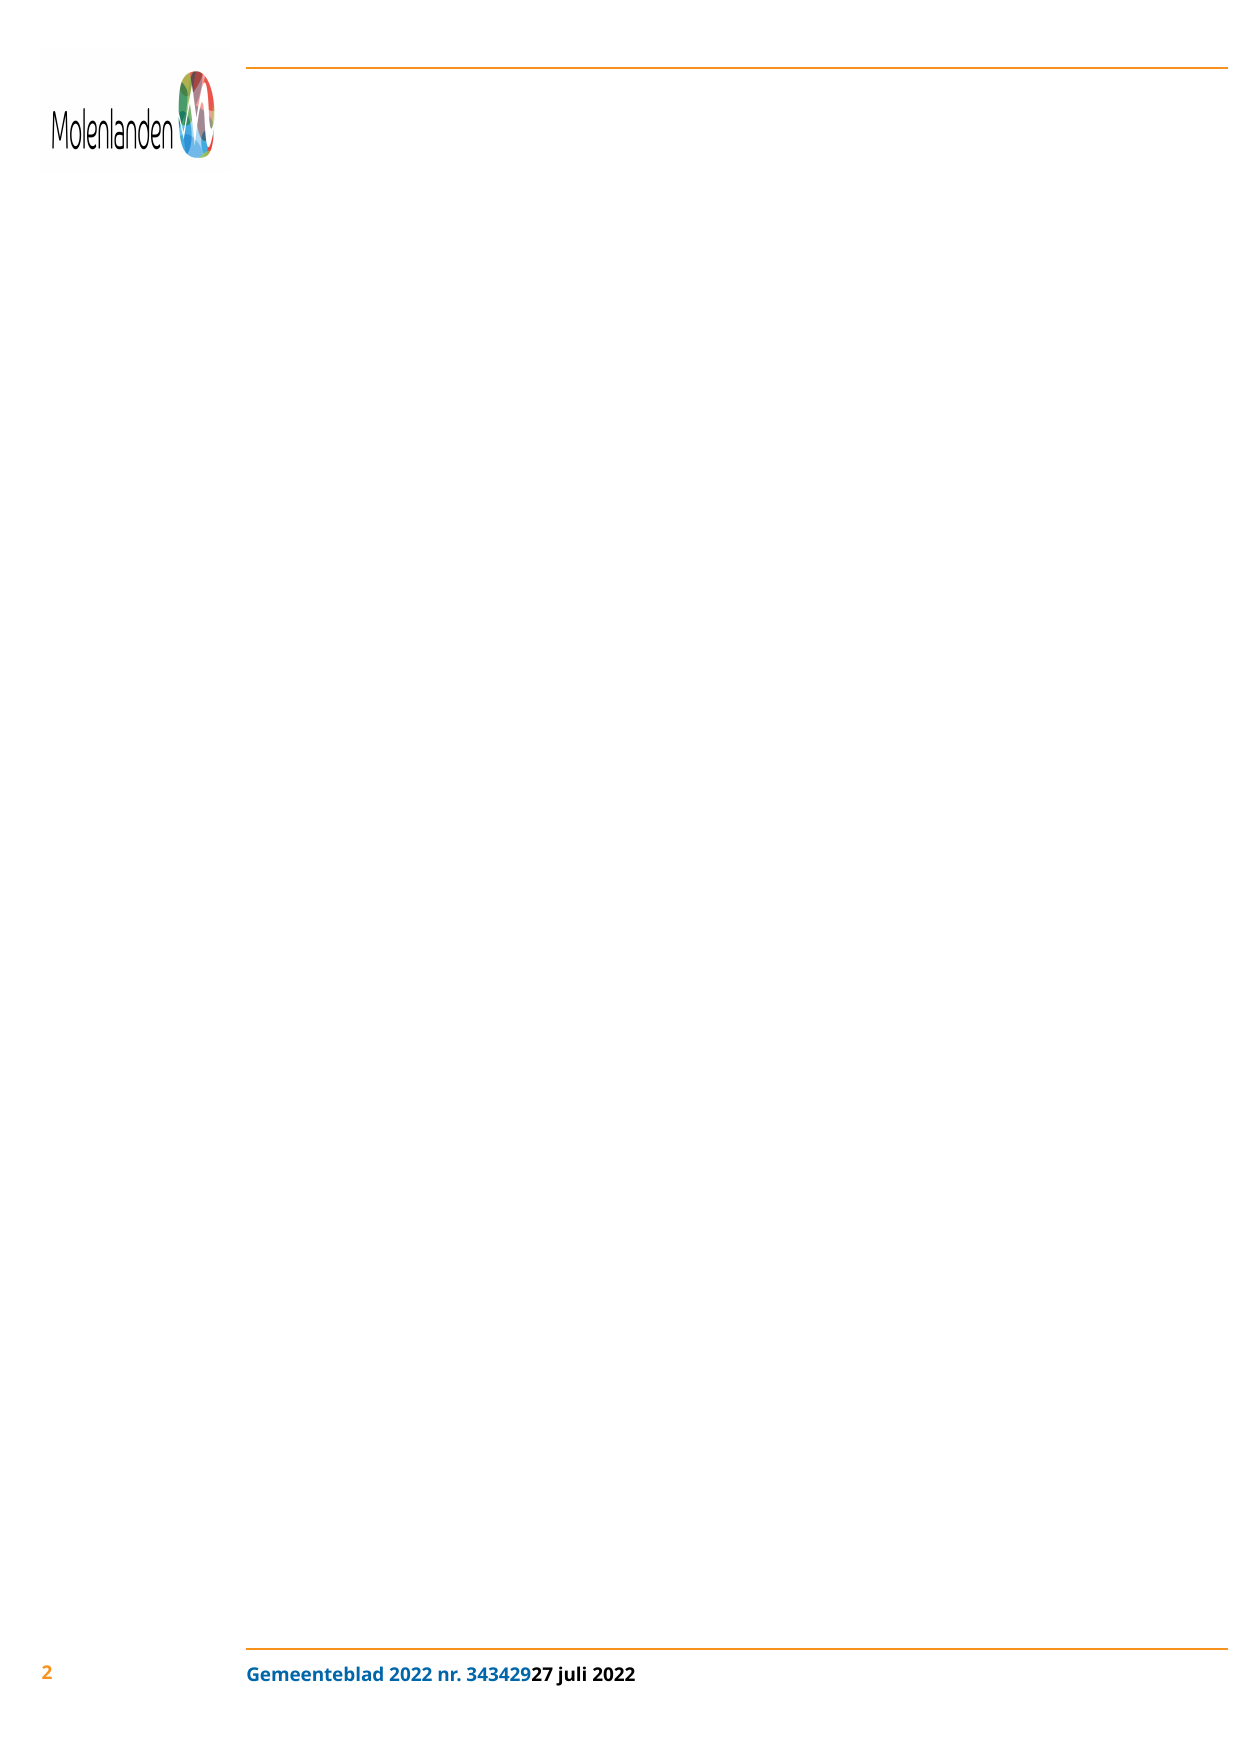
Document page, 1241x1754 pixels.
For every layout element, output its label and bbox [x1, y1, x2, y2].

picture [41, 47, 231, 172]
